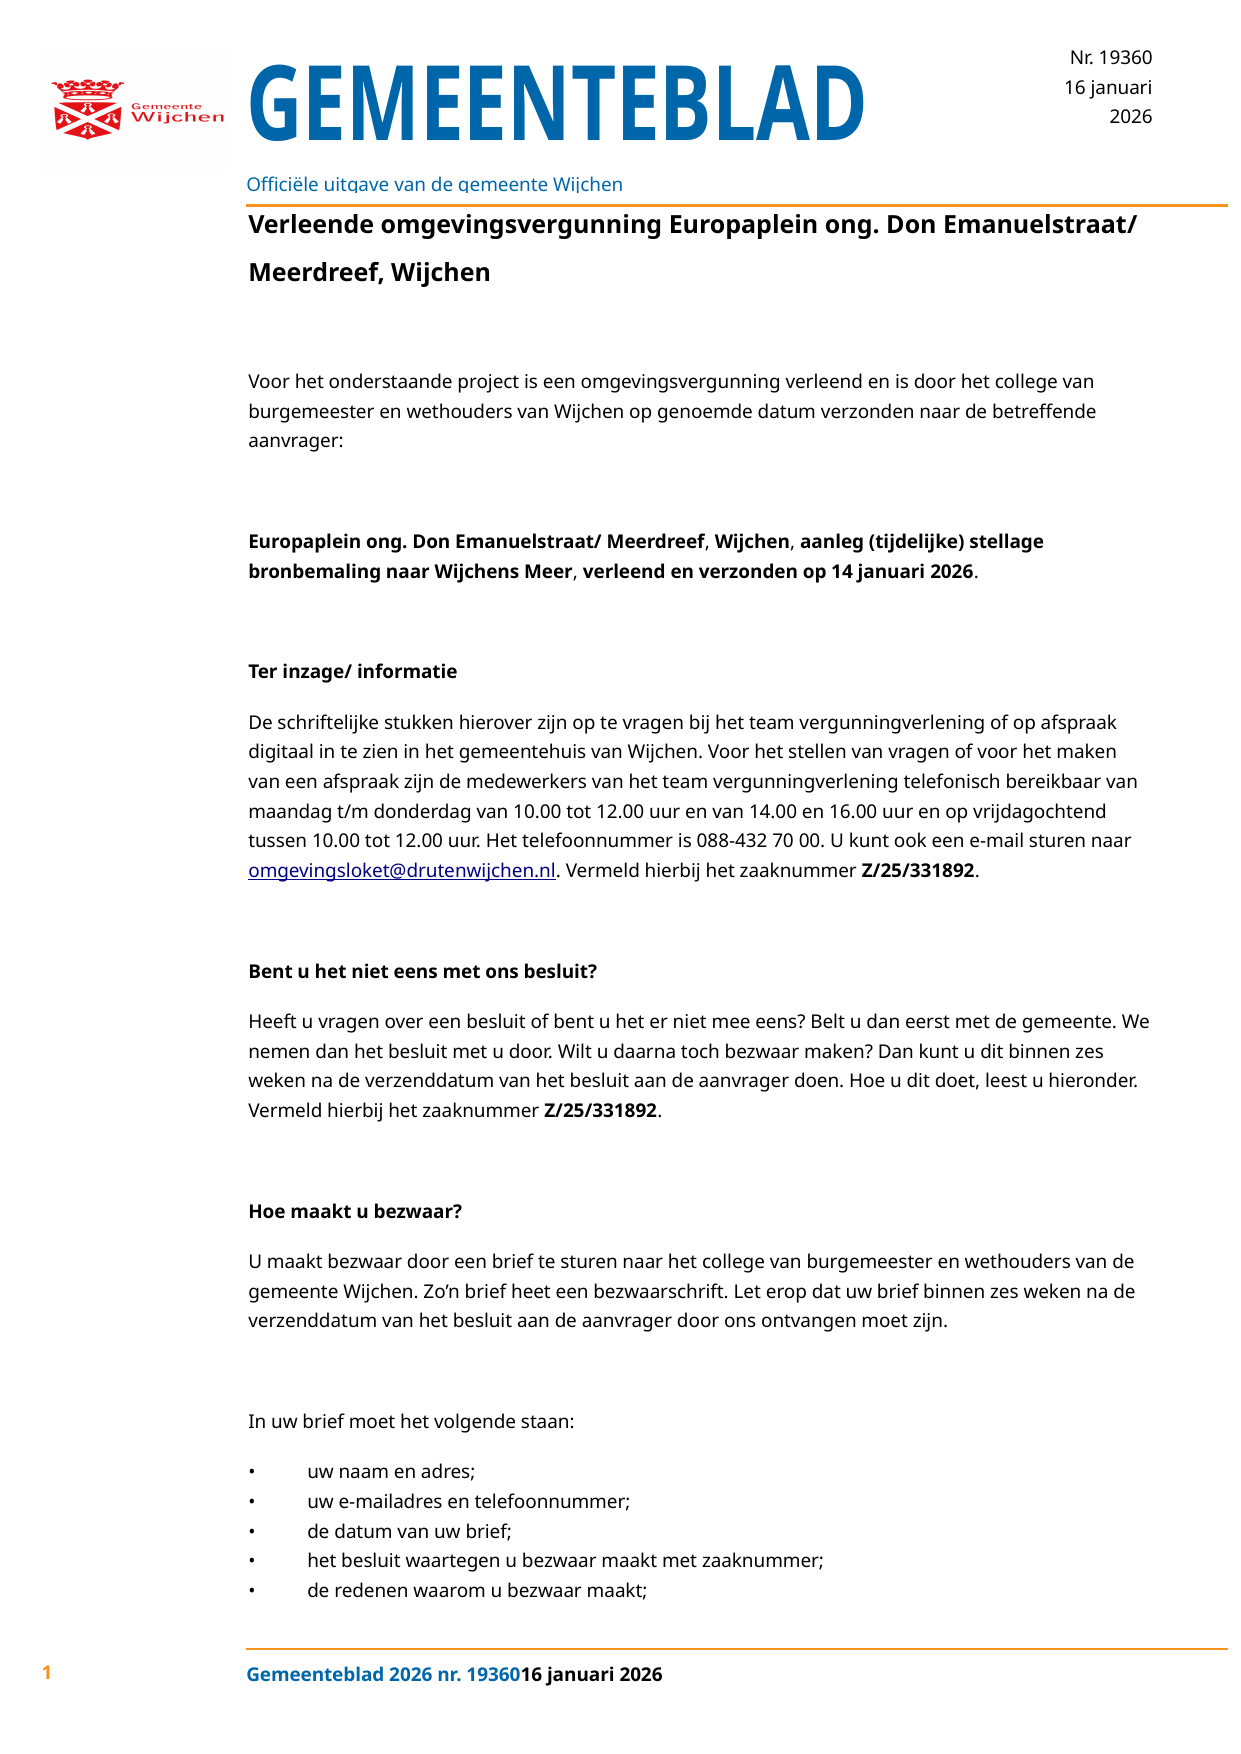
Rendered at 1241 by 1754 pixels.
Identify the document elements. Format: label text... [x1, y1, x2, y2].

list uw e-mailadres en telefoonnummer; [248, 1488, 1152, 1514]
list de redenen waarom u bezwaar maakt; [248, 1577, 1152, 1603]
text U maakt bezwaar door een brief te sturen naar het college van burgemeester en wethouders van de gemeente Wijchen. Zo’n brief heet een bezwaarschrift. Let erop dat uw brief binnen zes weken na de verzenddatum van het besluit aan de aanvrager door ons ontvangen moet zijn. [248, 1248, 1152, 1333]
text De schriftelijke stukken hierover zijn op te vragen bij het team vergunningverlening of op afspraak digitaal in te zien in het gemeentehuis van Wijchen. Voor het stellen van vragen of voor het maken van een afspraak zijn de medewerkers van het team vergunningverlening telefonisch bereikbaar van maandag t/m donderdag van 10.00 tot 12.00 uur en van 14.00 en 16.00 uur en op vrijdagochtend tussen 10.00 tot 12.00 uur. Het telefoonnummer is 088-432 70 00. U kunt ook een e-mail sturen naar omgevingsloket@drutenwijchen.nl. Vermeld hierbij het zaaknummer Z/25/331892. [248, 709, 1152, 883]
list de datum van uw brief; [248, 1518, 1152, 1544]
text Verleende omgevingsvergunning Europaplein ong. Don Emanuelstraat/ Meerdreef, Wijchen [248, 207, 1152, 288]
list het besluit waartegen u bezwaar maakt met zaaknummer; [248, 1547, 1152, 1573]
text Hoe maakt u bezwaar? [248, 1198, 1152, 1224]
text Europaplein ong. Don Emanuelstraat/ Meerdreef, Wijchen, aanleg (tijdelijke) stellage bronbemaling naar Wijchens Meer, verleend en verzonden op 14 januari 2026. [248, 528, 1152, 584]
text Heeft u vragen over een besluit of bent u het er niet mee eens? Belt u dan eerst met de gemeente. We nemen dan het besluit met u door. Wilt u daarna toch bezwaar maken? Dan kunt u dit binnen zes weken na de verzenddatum van het besluit aan de aanvrager doen. Hoe u dit doet, leest u hieronder. Vermeld hierbij het zaaknummer Z/25/331892. [248, 1008, 1152, 1123]
text Ter inzage/ informatie [248, 659, 1152, 684]
text In uw brief moet het volgende staan: [248, 1408, 1152, 1434]
list uw naam en adres; [248, 1459, 1152, 1484]
text Voor het onderstaande project is een omgevingsvergunning verleend en is door het college van burgemeester en wethouders van Wijchen op genoemde datum verzonden naar de betreffende aanvrager: [248, 368, 1152, 453]
text Bent u het niet eens met ons besluit? [248, 958, 1152, 984]
picture [41, 47, 231, 172]
